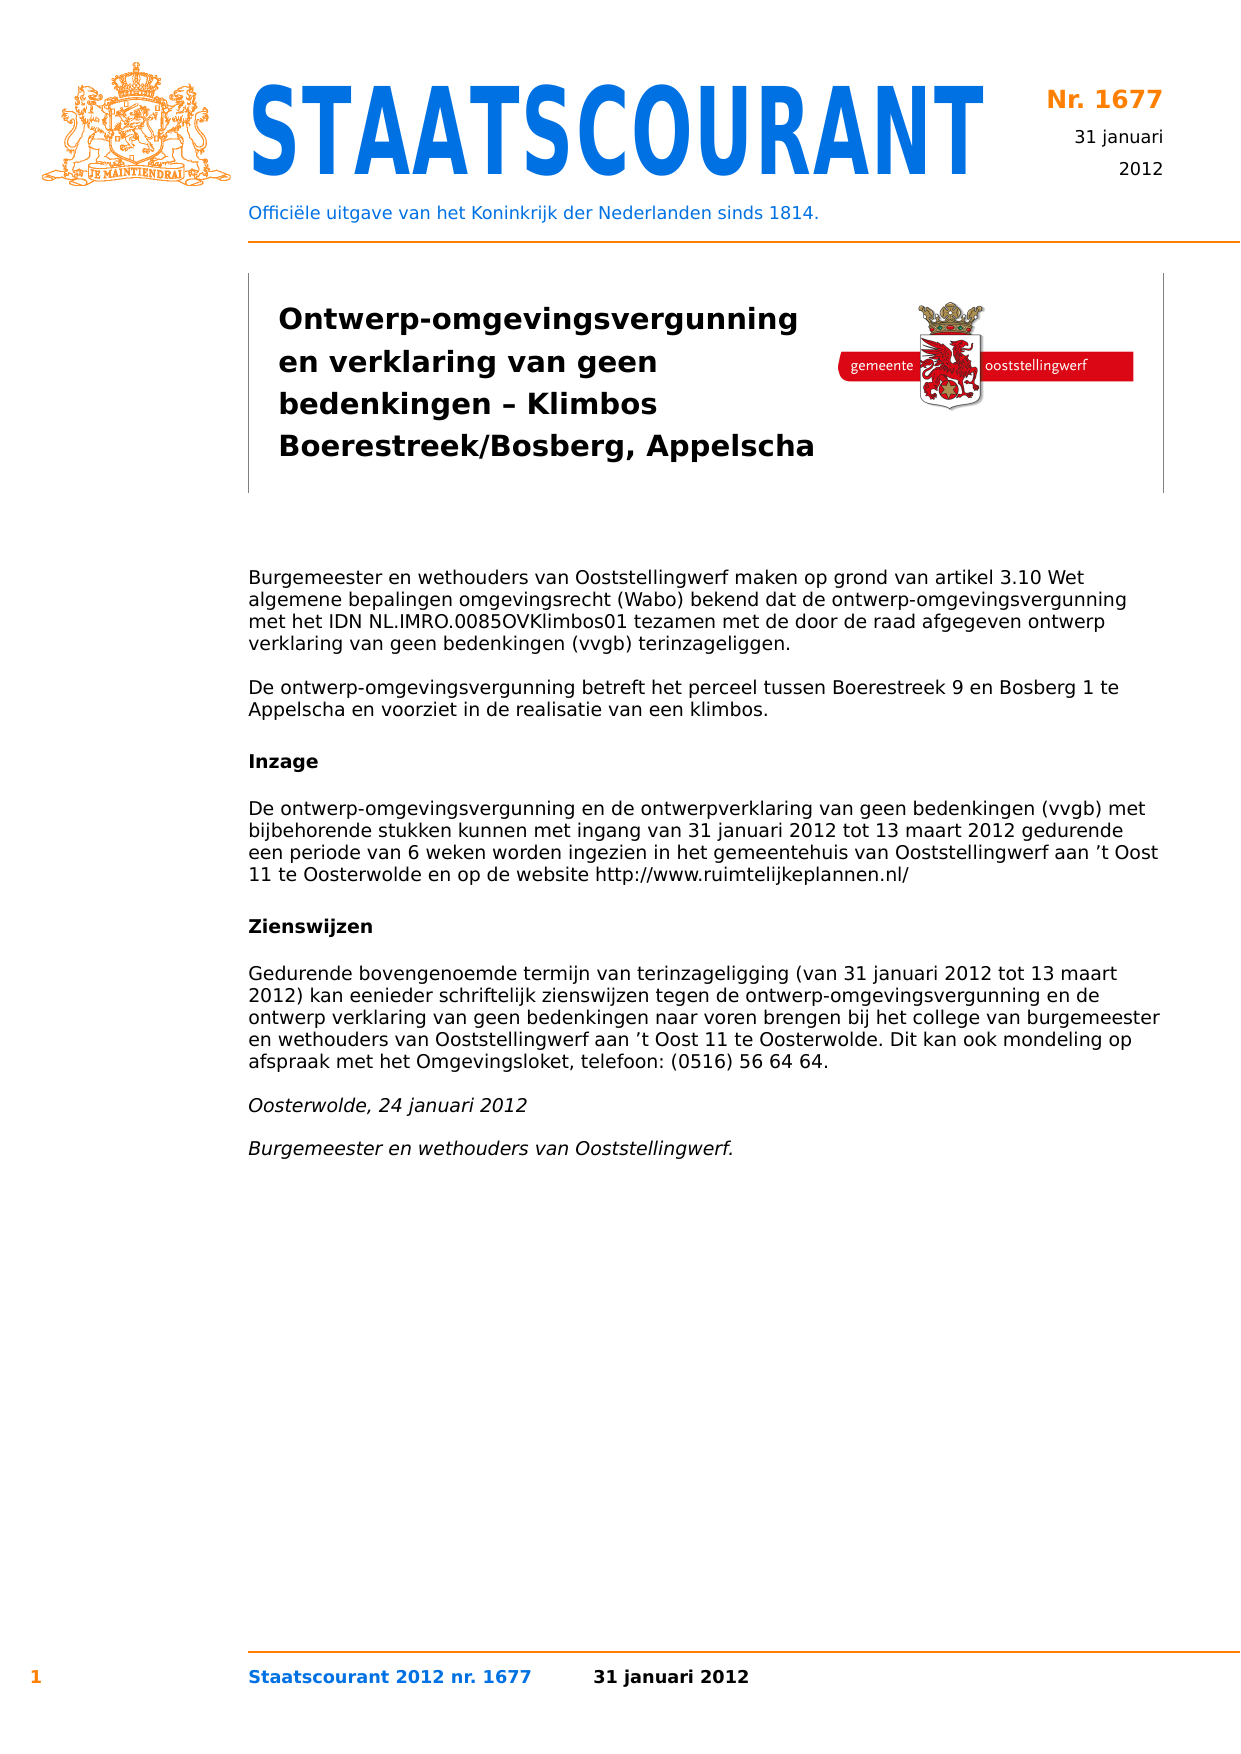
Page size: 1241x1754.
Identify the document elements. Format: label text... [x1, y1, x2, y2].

subtitle Zienswijzen [248, 916, 1163, 938]
text Burgemeester en wethouders van Ooststellingwerf maken op grond van artikel 3.10 Wet algemene bepalingen omgevingsrecht (Wabo) bekend dat de ontwerp-omgevingsvergunning met het IDN NL.IMRO.0085OVKlimbos01 tezamen met de door de raad afgegeven ontwerp verklaring van geen bedenkingen (vvgb) terinzageliggen. [248, 567, 1163, 655]
text Oosterwolde, 24 januari 2012 [248, 1094, 1163, 1116]
subtitle Ontwerp-omgevingsvergunning en verklaring van geen bedenkingen – Klimbos Boerestreek/Bosberg, Appelscha [249, 273, 1163, 493]
table_header [25, 62, 248, 241]
text De ontwerp-omgevingsvergunning betreft het perceel tussen Boerestreek 9 en Bosberg 1 te Appelscha en voorziet in de realisatie van een klimbos. [248, 677, 1163, 721]
table_cell 2012 [998, 153, 1240, 203]
text Gedurende bovengenoemde termijn van terinzageligging (van 31 januari 2012 tot 13 maart 2012) kan eenieder schriftelijk zienswijzen tegen de ontwerp-omgevingsvergunning en de ontwerp verklaring van geen bedenkingen naar voren brengen bij het college van burgemeester en wethouders van Ooststellingwerf aan ’t Oost 11 te Oosterwolde. Dit kan ook mondeling op afspraak met het Omgevingsloket, telefoon: (0516) 56 64 64. [248, 963, 1163, 1073]
table_header STAATSCOURANT [248, 62, 998, 203]
picture [41, 62, 231, 186]
text De ontwerp-omgevingsvergunning en de ontwerpverklaring van geen bedenkingen (vvgb) met bijbehorende stukken kunnen met ingang van 31 januari 2012 tot 13 maart 2012 gedurende een periode van 6 weken worden ingezien in het gemeentehuis van Ooststellingwerf aan ’t Oost 11 te Oosterwolde en op de website http://www.ruimtelijkeplannen.nl/ [248, 798, 1163, 886]
table_cell 31 januari [998, 121, 1240, 153]
text Burgemeester en wethouders van Ooststellingwerf. [248, 1138, 1163, 1160]
table_cell Officiële uitgave van het Koninkrijk der Nederlanden sinds 1814. [248, 203, 1240, 241]
table_header Nr. 1677 [998, 62, 1240, 121]
subtitle Inzage [248, 751, 1163, 773]
picture [838, 302, 1134, 415]
